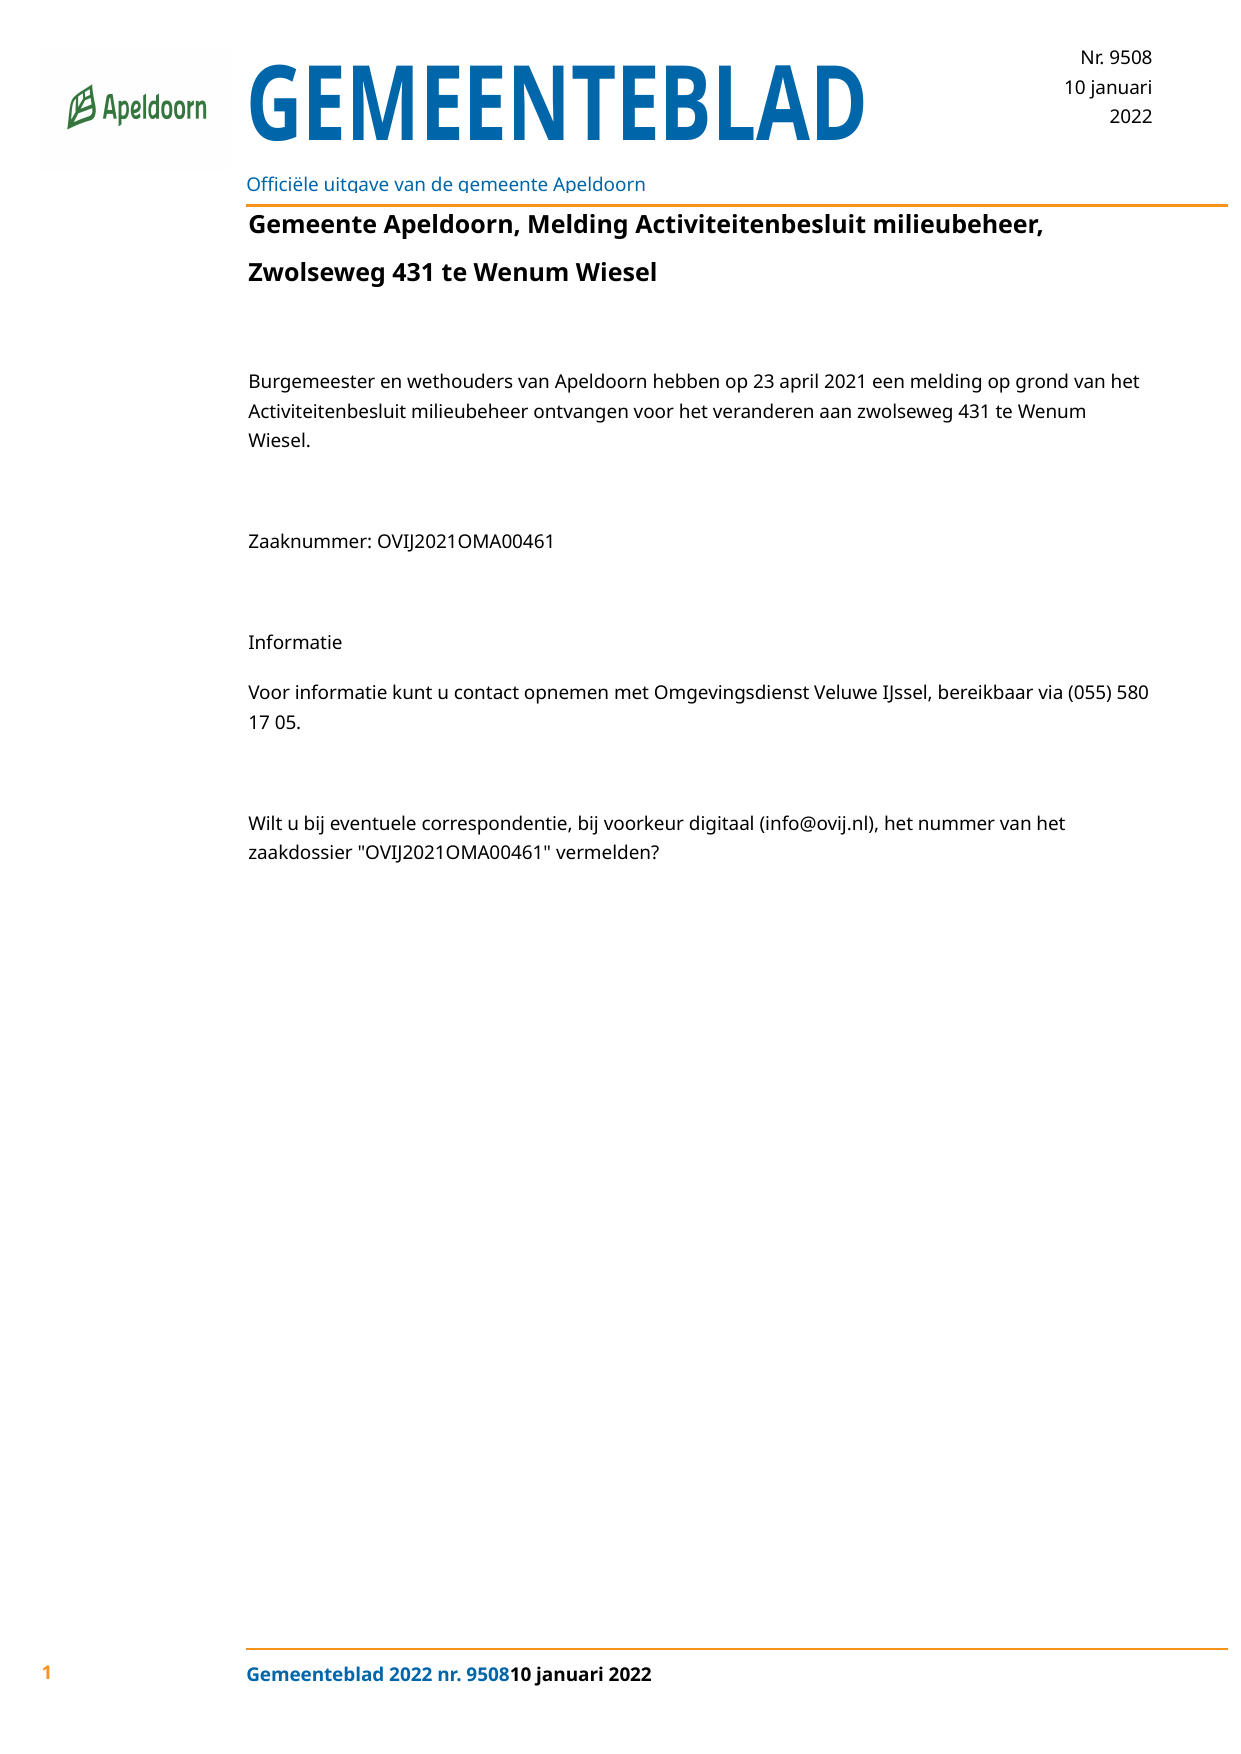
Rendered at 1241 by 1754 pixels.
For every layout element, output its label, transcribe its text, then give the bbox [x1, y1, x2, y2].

text Wilt u bij eventuele correspondentie, bij voorkeur digitaal (info@ovij.nl), het nummer van het zaakdossier "OVIJ2021OMA00461" vermelden? [248, 810, 1152, 865]
text Gemeente Apeldoorn, Melding Activiteitenbesluit milieubeheer, Zwolseweg 431 te Wenum Wiesel [248, 207, 1152, 288]
text Informatie [248, 629, 1152, 655]
text Voor informatie kunt u contact opnemen met Omgevingsdienst Veluwe IJssel, bereikbaar via (055) 580 17 05. [248, 679, 1152, 735]
picture [41, 47, 231, 172]
text Zaaknummer: OVIJ2021OMA00461 [248, 528, 1152, 554]
text Burgemeester en wethouders van Apeldoorn hebben op 23 april 2021 een melding op grond van het Activiteitenbesluit milieubeheer ontvangen voor het veranderen aan zwolseweg 431 te Wenum Wiesel. [248, 368, 1152, 453]
